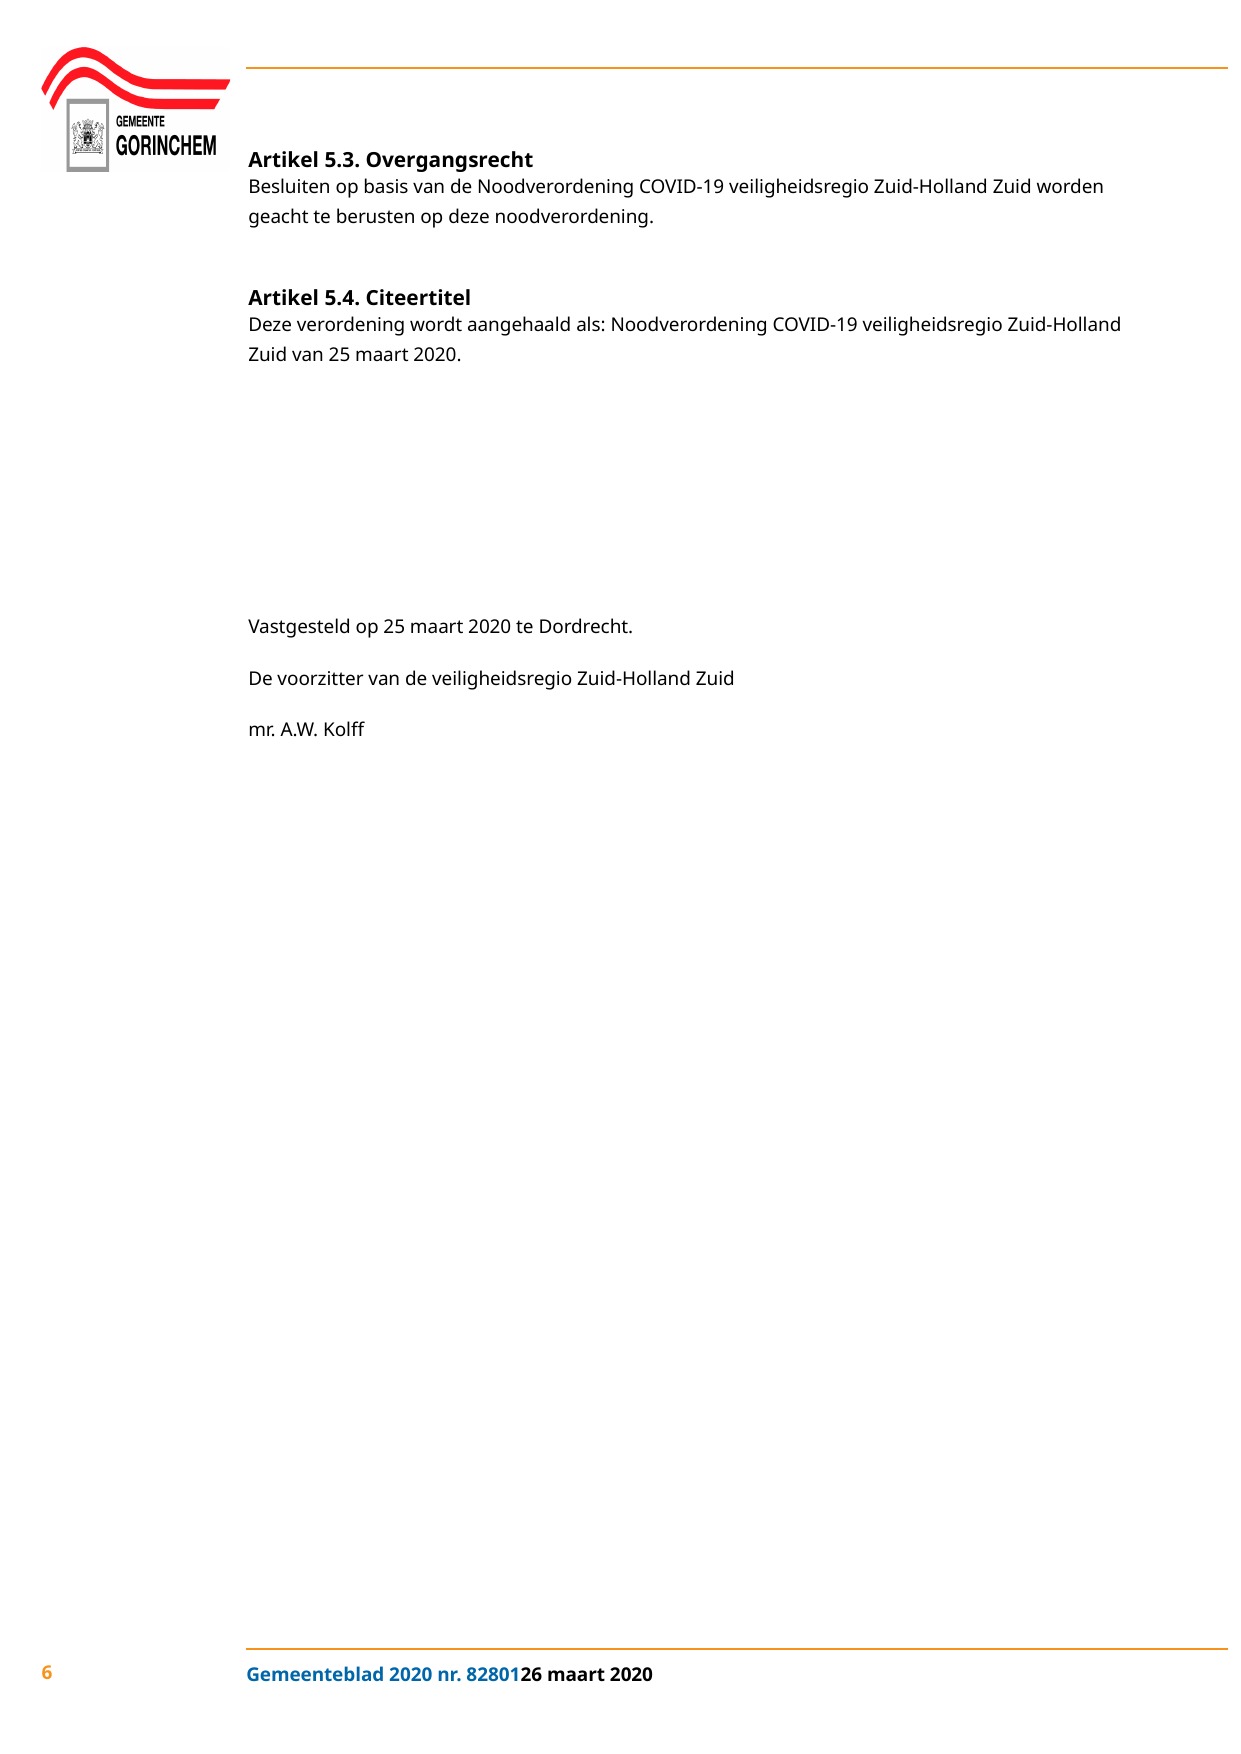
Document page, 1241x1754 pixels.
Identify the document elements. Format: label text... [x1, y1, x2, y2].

text Besluiten op basis van de Noodverordening COVID-19 veiligheidsregio Zuid-Holland Zuid worden geacht te berusten op deze noodverordening. [248, 174, 1152, 229]
text mr. A.W. Kolff [248, 717, 1152, 742]
text Artikel 5.3. Overgangsrecht [248, 145, 1152, 174]
text Deze verordening wordt aangehaald als: Noodverordening COVID-19 veiligheidsregio Zuid-Holland Zuid van 25 maart 2020. [248, 312, 1152, 367]
text Artikel 5.4. Citeertitel [248, 283, 1152, 312]
text De voorzitter van de veiligheidsregio Zuid-Holland Zuid [248, 665, 1152, 691]
text Vastgesteld op 25 maart 2020 te Dordrecht. [248, 614, 1152, 639]
picture [41, 47, 231, 172]
